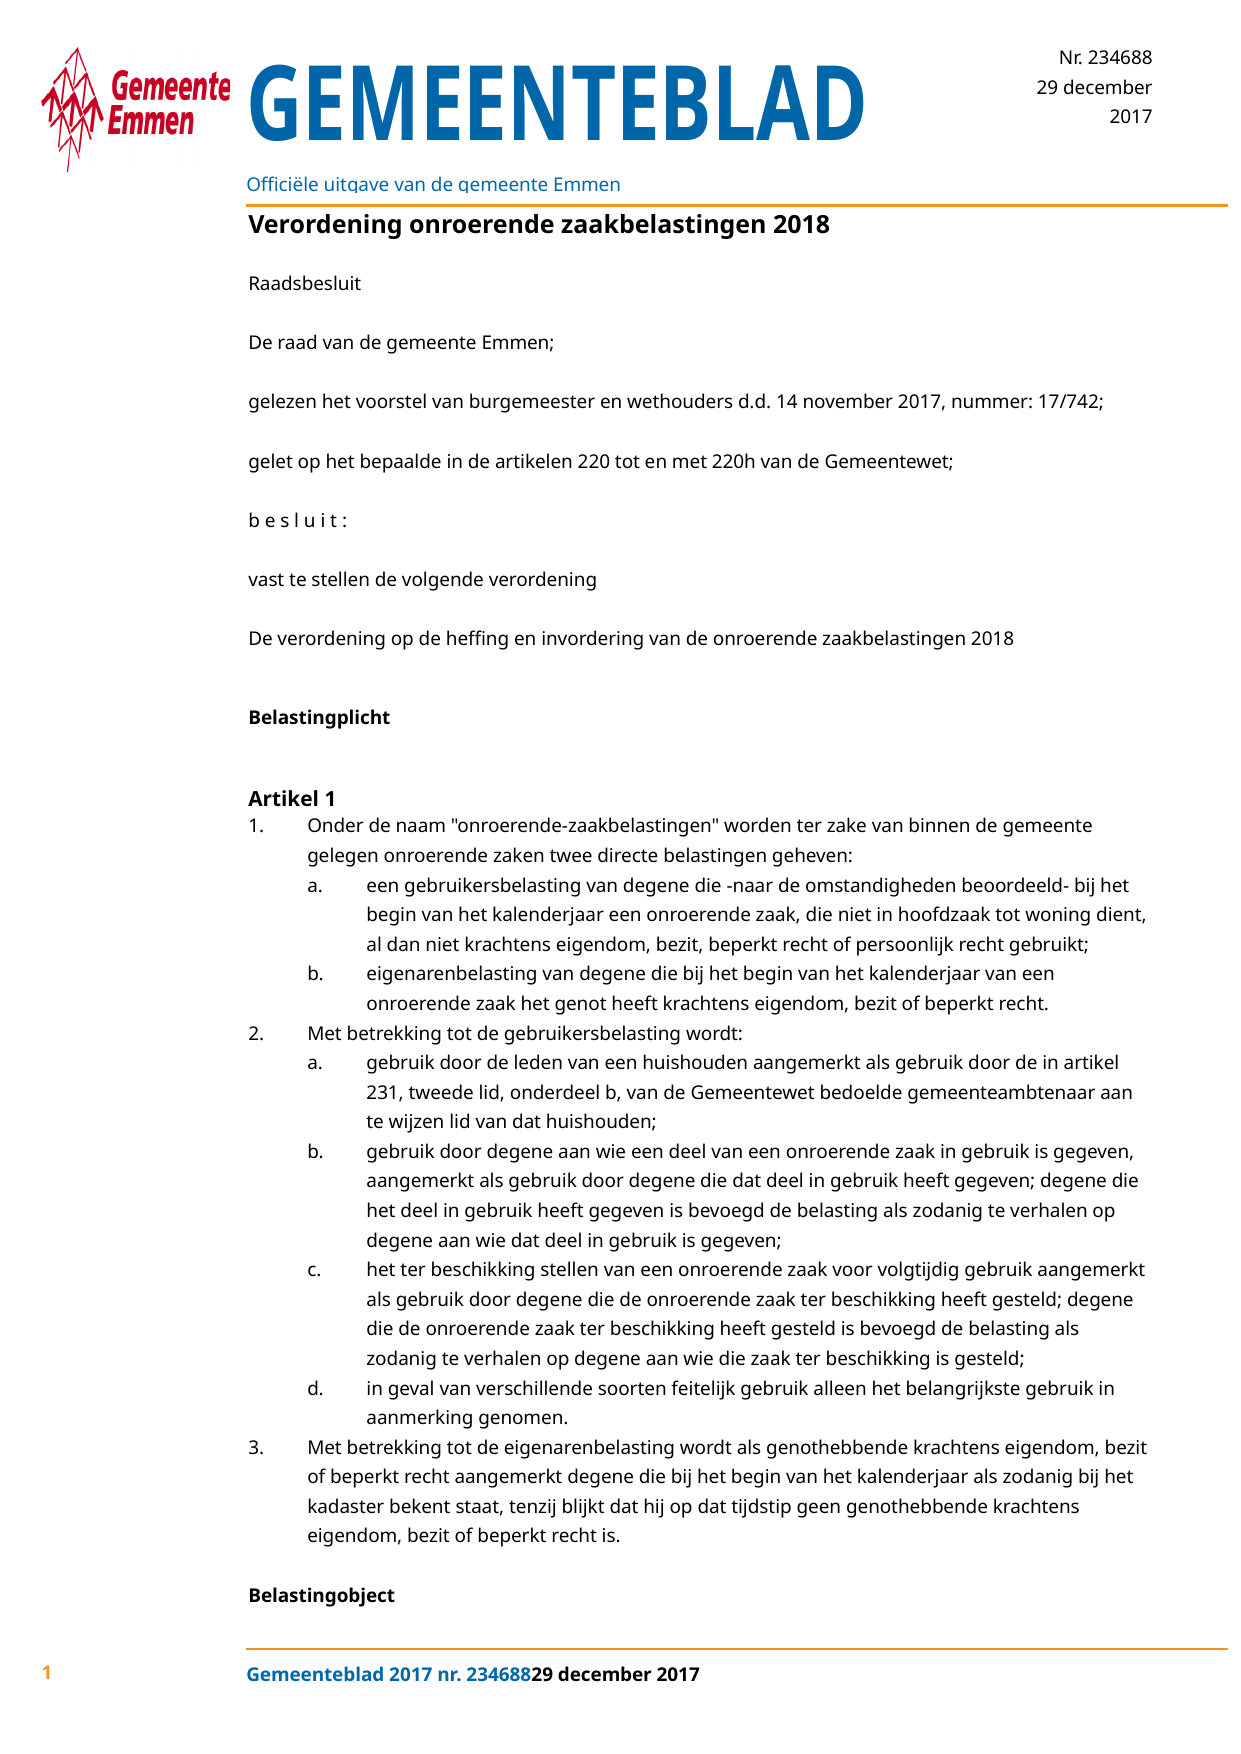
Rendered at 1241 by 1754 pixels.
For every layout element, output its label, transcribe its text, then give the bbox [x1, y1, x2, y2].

list gebruik door degene aan wie een deel van een onroerende zaak in gebruik is gegeven, aangemerkt als gebruik door degene die dat deel in gebruik heeft gegeven; degene die het deel in gebruik heeft gegeven is bevoegd de belasting als zodanig te verhalen op degene aan wie dat deel in gebruik is gegeven; [307, 1138, 1152, 1252]
text De raad van de gemeente Emmen; [248, 329, 1152, 355]
list een gebruikersbelasting van degene die -naar de omstandigheden beoordeeld- bij het begin van het kalenderjaar een onroerende zaak, die niet in hoofdzaak tot woning dient, al dan niet krachtens eigendom, bezit, beperkt recht of persoonlijk recht gebruikt; [307, 872, 1152, 957]
list Met betrekking tot de eigenarenbelasting wordt als genothebbende krachtens eigendom, bezit of beperkt recht aangemerkt degene die bij het begin van het kalenderjaar als zodanig bij het kadaster bekent staat, tenzij blijkt dat hij op dat tijdstip geen genothebbende krachtens eigendom, bezit of beperkt recht is. [248, 1434, 1152, 1548]
picture [41, 47, 231, 172]
text Belastingplicht [248, 704, 1152, 730]
text b e s l u i t : [248, 507, 1152, 533]
list gebruik door de leden van een huishouden aangemerkt als gebruik door de in artikel 231, tweede lid, onderdeel b, van de Gemeentewet bedoelde gemeenteambtenaar aan te wijzen lid van dat huishouden; [307, 1049, 1152, 1134]
list het ter beschikking stellen van een onroerende zaak voor volgtijdig gebruik aangemerkt als gebruik door degene die de onroerende zaak ter beschikking heeft gesteld; degene die de onroerende zaak ter beschikking heeft gesteld is bevoegd de belasting als zodanig te verhalen op degene aan wie die zaak ter beschikking is gesteld; [307, 1256, 1152, 1371]
text Belastingobject [248, 1582, 1152, 1607]
text De verordening op de heffing en invordering van de onroerende zaakbelastingen 2018 [248, 625, 1152, 651]
list Met betrekking tot de gebruikersbelasting wordt: [248, 1020, 1152, 1045]
text Raadsbesluit [248, 270, 1152, 296]
list eigenarenbelasting van degene die bij het begin van het kalenderjaar van een onroerende zaak het genot heeft krachtens eigendom, bezit of beperkt recht. [307, 961, 1152, 1016]
text Verordening onroerende zaakbelastingen 2018 [248, 207, 1152, 241]
text Artikel 1 [248, 784, 1152, 813]
text vast te stellen de volgende verordening [248, 566, 1152, 592]
text gelezen het voorstel van burgemeester en wethouders d.d. 14 november 2017, nummer: 17/742; [248, 389, 1152, 414]
list Onder de naam "onroerende-zaakbelastingen" worden ter zake van binnen de gemeente gelegen onroerende zaken twee directe belastingen geheven: [248, 813, 1152, 868]
list in geval van verschillende soorten feitelijk gebruik alleen het belangrijkste gebruik in aanmerking genomen. [307, 1375, 1152, 1430]
text gelet op het bepaalde in de artikelen 220 tot en met 220h van de Gemeentewet; [248, 448, 1152, 473]
